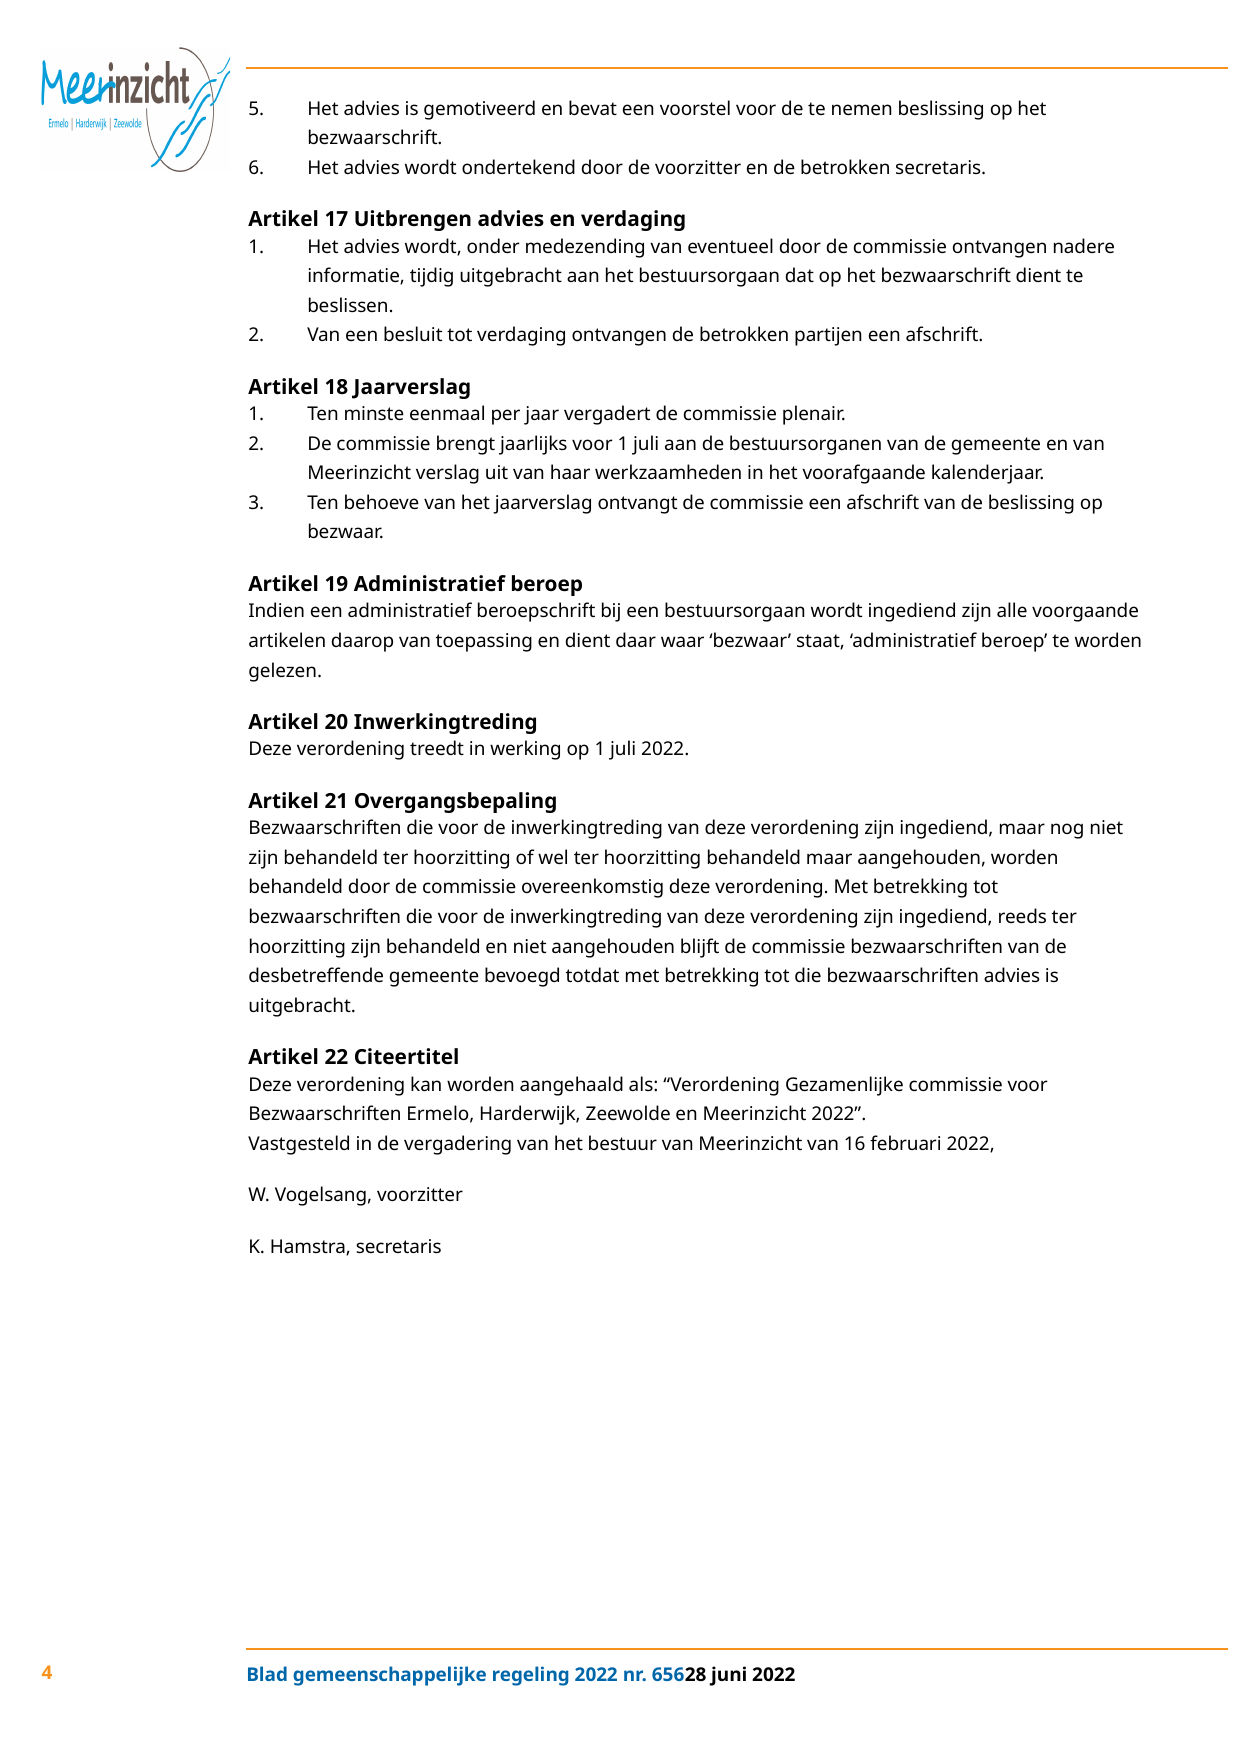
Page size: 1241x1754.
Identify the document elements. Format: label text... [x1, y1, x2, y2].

text Vastgesteld in de vergadering van het bestuur van Meerinzicht van 16 februari 2022, [248, 1130, 1152, 1156]
text W. Vogelsang, voorzitter [248, 1181, 1152, 1207]
text Deze verordening treedt in werking op 1 juli 2022. [248, 736, 1152, 761]
text Artikel 17 Uitbrengen advies en verdaging [248, 204, 1152, 233]
text Deze verordening kan worden aangehaald als: “Verordening Gezamenlijke commissie voor Bezwaarschriften Ermelo, Harderwijk, Zeewolde en Meerinzicht 2022”. [248, 1071, 1152, 1126]
list Het advies is gemotiveerd en bevat een voorstel voor de te nemen beslissing op het bezwaarschrift. [248, 95, 1152, 150]
list Het advies wordt, onder medezending van eventueel door de commissie ontvangen nadere informatie, tijdig uitgebracht aan het bestuursorgaan dat op het bezwaarschrift dient te beslissen. [248, 233, 1152, 318]
list Het advies wordt ondertekend door de voorzitter en de betrokken secretaris. [248, 154, 1152, 180]
picture [41, 47, 231, 172]
list Ten behoeve van het jaarverslag ontvangt de commissie een afschrift van de beslissing op bezwaar. [248, 489, 1152, 544]
text Artikel 19 Administratief beroep [248, 569, 1152, 598]
list Van een besluit tot verdaging ontvangen de betrokken partijen een afschrift. [248, 322, 1152, 347]
text Artikel 20 Inwerkingtreding [248, 707, 1152, 736]
text K. Hamstra, secretaris [248, 1233, 1152, 1259]
list Ten minste eenmaal per jaar vergadert de commissie plenair. [248, 400, 1152, 426]
text Bezwaarschriften die voor de inwerkingtreding van deze verordening zijn ingediend, maar nog niet zijn behandeld ter hoorzitting of wel ter hoorzitting behandeld maar aangehouden, worden behandeld door de commissie overeenkomstig deze verordening. Met betrekking tot bezwaarschriften die voor de inwerkingtreding van deze verordening zijn ingediend, reeds ter hoorzitting zijn behandeld en niet aangehouden blijft de commissie bezwaarschriften van de desbetreffende gemeente bevoegd totdat met betrekking tot die bezwaarschriften advies is uitgebracht. [248, 814, 1152, 1018]
text Artikel 21 Overgangsbepaling [248, 786, 1152, 814]
text Indien een administratief beroepschrift bij een bestuursorgaan wordt ingediend zijn alle voorgaande artikelen daarop van toepassing en dient daar waar ‘bezwaar’ staat, ‘administratief beroep’ te worden gelezen. [248, 598, 1152, 682]
text Artikel 22 Citeertitel [248, 1042, 1152, 1071]
list De commissie brengt jaarlijks voor 1 juli aan de bestuursorganen van de gemeente en van Meerinzicht verslag uit van haar werkzaamheden in het voorafgaande kalenderjaar. [248, 430, 1152, 485]
text Artikel 18 Jaarverslag [248, 372, 1152, 400]
